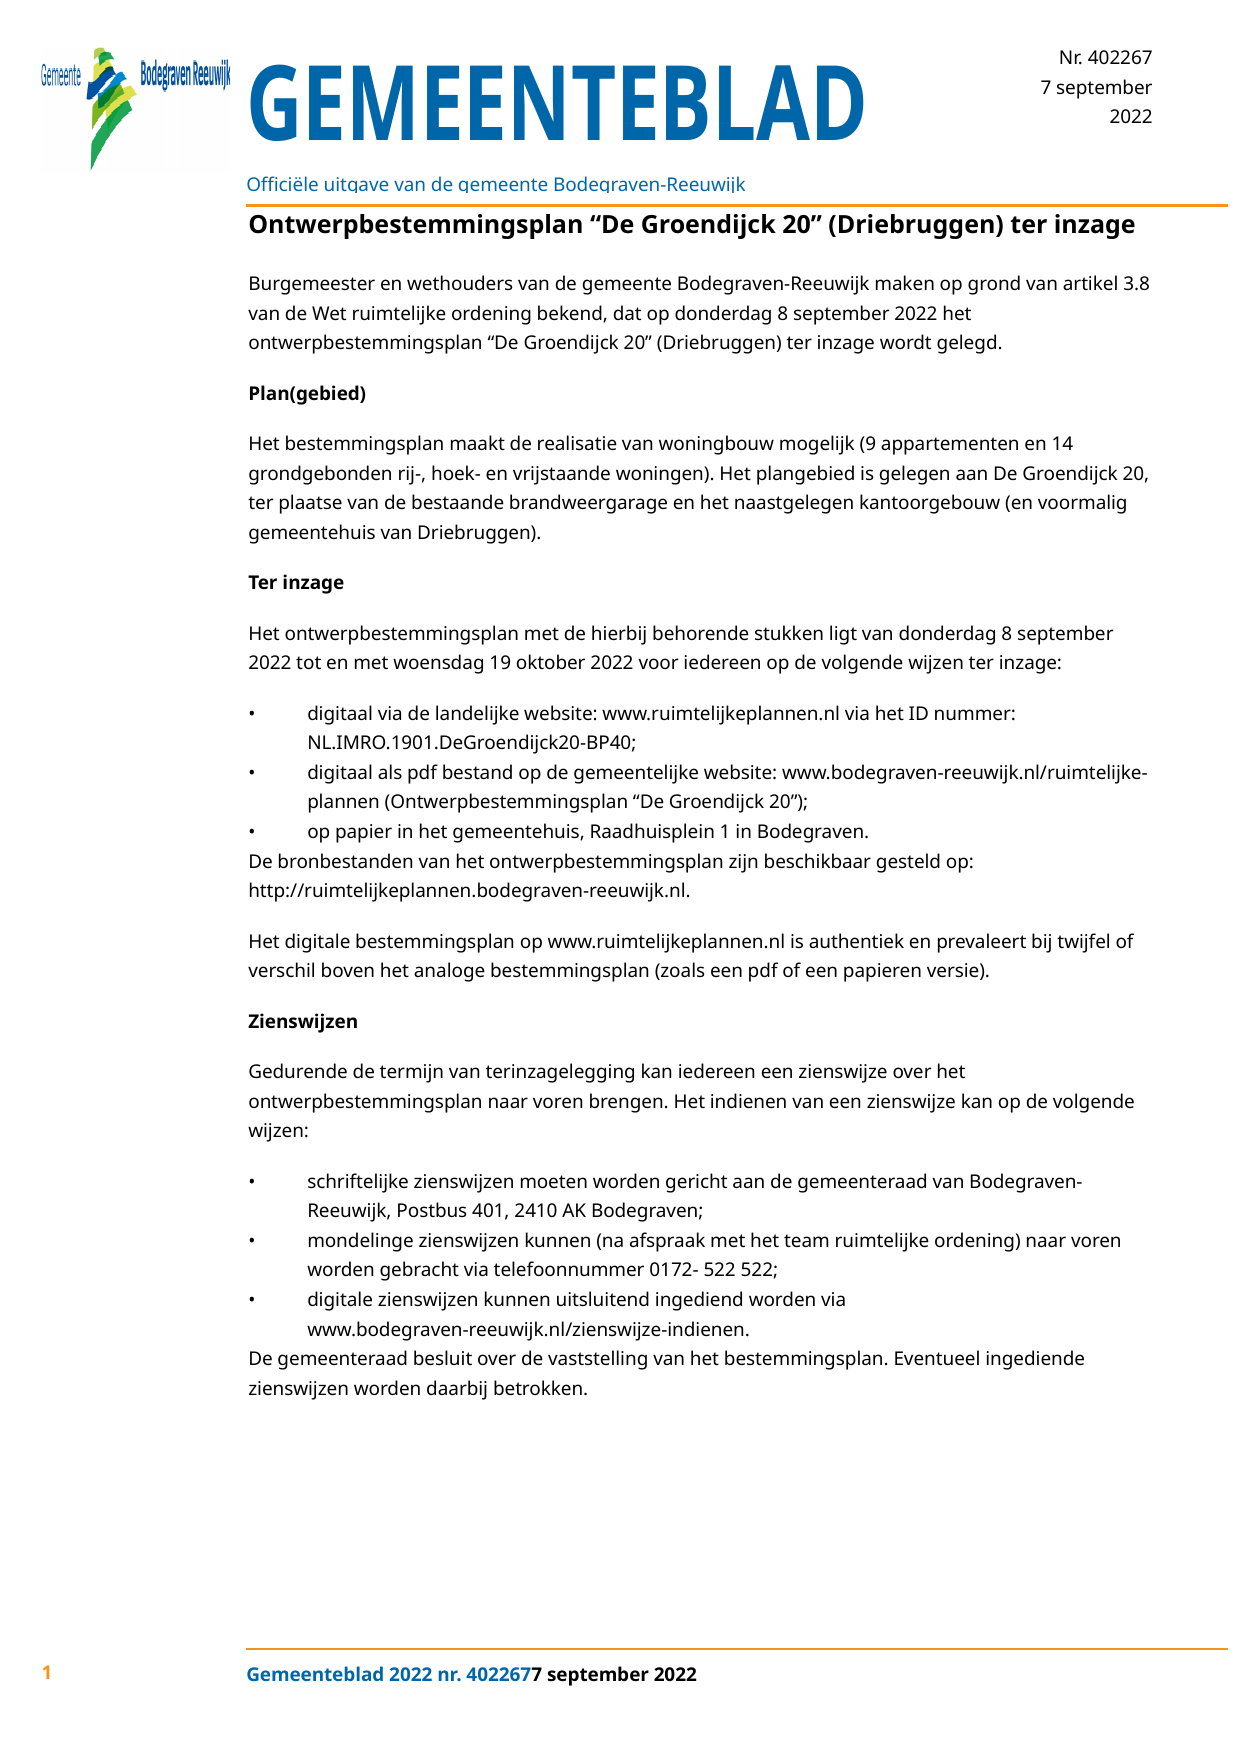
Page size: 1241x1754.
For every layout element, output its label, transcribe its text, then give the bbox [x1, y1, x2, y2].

text Burgemeester en wethouders van de gemeente Bodegraven-Reeuwijk maken op grond van artikel 3.8 van de Wet ruimtelijke ordening bekend, dat op donderdag 8 september 2022 het ontwerpbestemmingsplan “De Groendijck 20” (Driebruggen) ter inzage wordt gelegd. [248, 270, 1152, 355]
list mondelinge zienswijzen kunnen (na afspraak met het team ruimtelijke ordening) naar voren worden gebracht via telefoonnummer 0172- 522 522; [248, 1227, 1152, 1282]
list digitale zienswijzen kunnen uitsluitend ingediend worden via www.bodegraven-reeuwijk.nl/zienswijze-indienen. [248, 1286, 1152, 1341]
text Het bestemmingsplan maakt de realisatie van woningbouw mogelijk (9 appartementen en 14 grondgebonden rij-, hoek- en vrijstaande woningen). Het plangebied is gelegen aan De Groendijck 20, ter plaatse van de bestaande brandweergarage en het naastgelegen kantoorgebouw (en voormalig gemeentehuis van Driebruggen). [248, 430, 1152, 545]
list digitaal via de landelijke website: www.ruimtelijkeplannen.nl via het ID nummer: NL.IMRO.1901.DeGroendijck20-BP40; [248, 700, 1152, 755]
text Ter inzage [248, 569, 1152, 595]
list op papier in het gemeentehuis, Raadhuisplein 1 in Bodegraven. [248, 818, 1152, 844]
text Het digitale bestemmingsplan op www.ruimtelijkeplannen.nl is authentiek en prevaleert bij twijfel of verschil boven het analoge bestemmingsplan (zoals een pdf of een papieren versie). [248, 928, 1152, 983]
text Plan(gebied) [248, 380, 1152, 406]
list schriftelijke zienswijzen moeten worden gericht aan de gemeenteraad van Bodegraven-Reeuwijk, Postbus 401, 2410 AK Bodegraven; [248, 1168, 1152, 1223]
text Ontwerpbestemmingsplan “De Groendijck 20” (Driebruggen) ter inzage [248, 207, 1152, 241]
text De gemeenteraad besluit over de vaststelling van het bestemmingsplan. Eventueel ingediende zienswijzen worden daarbij betrokken. [248, 1345, 1152, 1401]
text Zienswijzen [248, 1008, 1152, 1033]
text Het ontwerpbestemmingsplan met de hierbij behorende stukken ligt van donderdag 8 september 2022 tot en met woensdag 19 oktober 2022 voor iedereen op de volgende wijzen ter inzage: [248, 620, 1152, 675]
picture [41, 47, 231, 172]
list digitaal als pdf bestand op de gemeentelijke website: www.bodegraven-reeuwijk.nl/ruimtelijke-plannen (Ontwerpbestemmingsplan “De Groendijck 20”); [248, 759, 1152, 814]
text De bronbestanden van het ontwerpbestemmingsplan zijn beschikbaar gesteld op: http://ruimtelijkeplannen.bodegraven-reeuwijk.nl. [248, 848, 1152, 903]
text Gedurende de termijn van terinzagelegging kan iedereen een zienswijze over het ontwerpbestemmingsplan naar voren brengen. Het indienen van een zienswijze kan op de volgende wijzen: [248, 1058, 1152, 1143]
